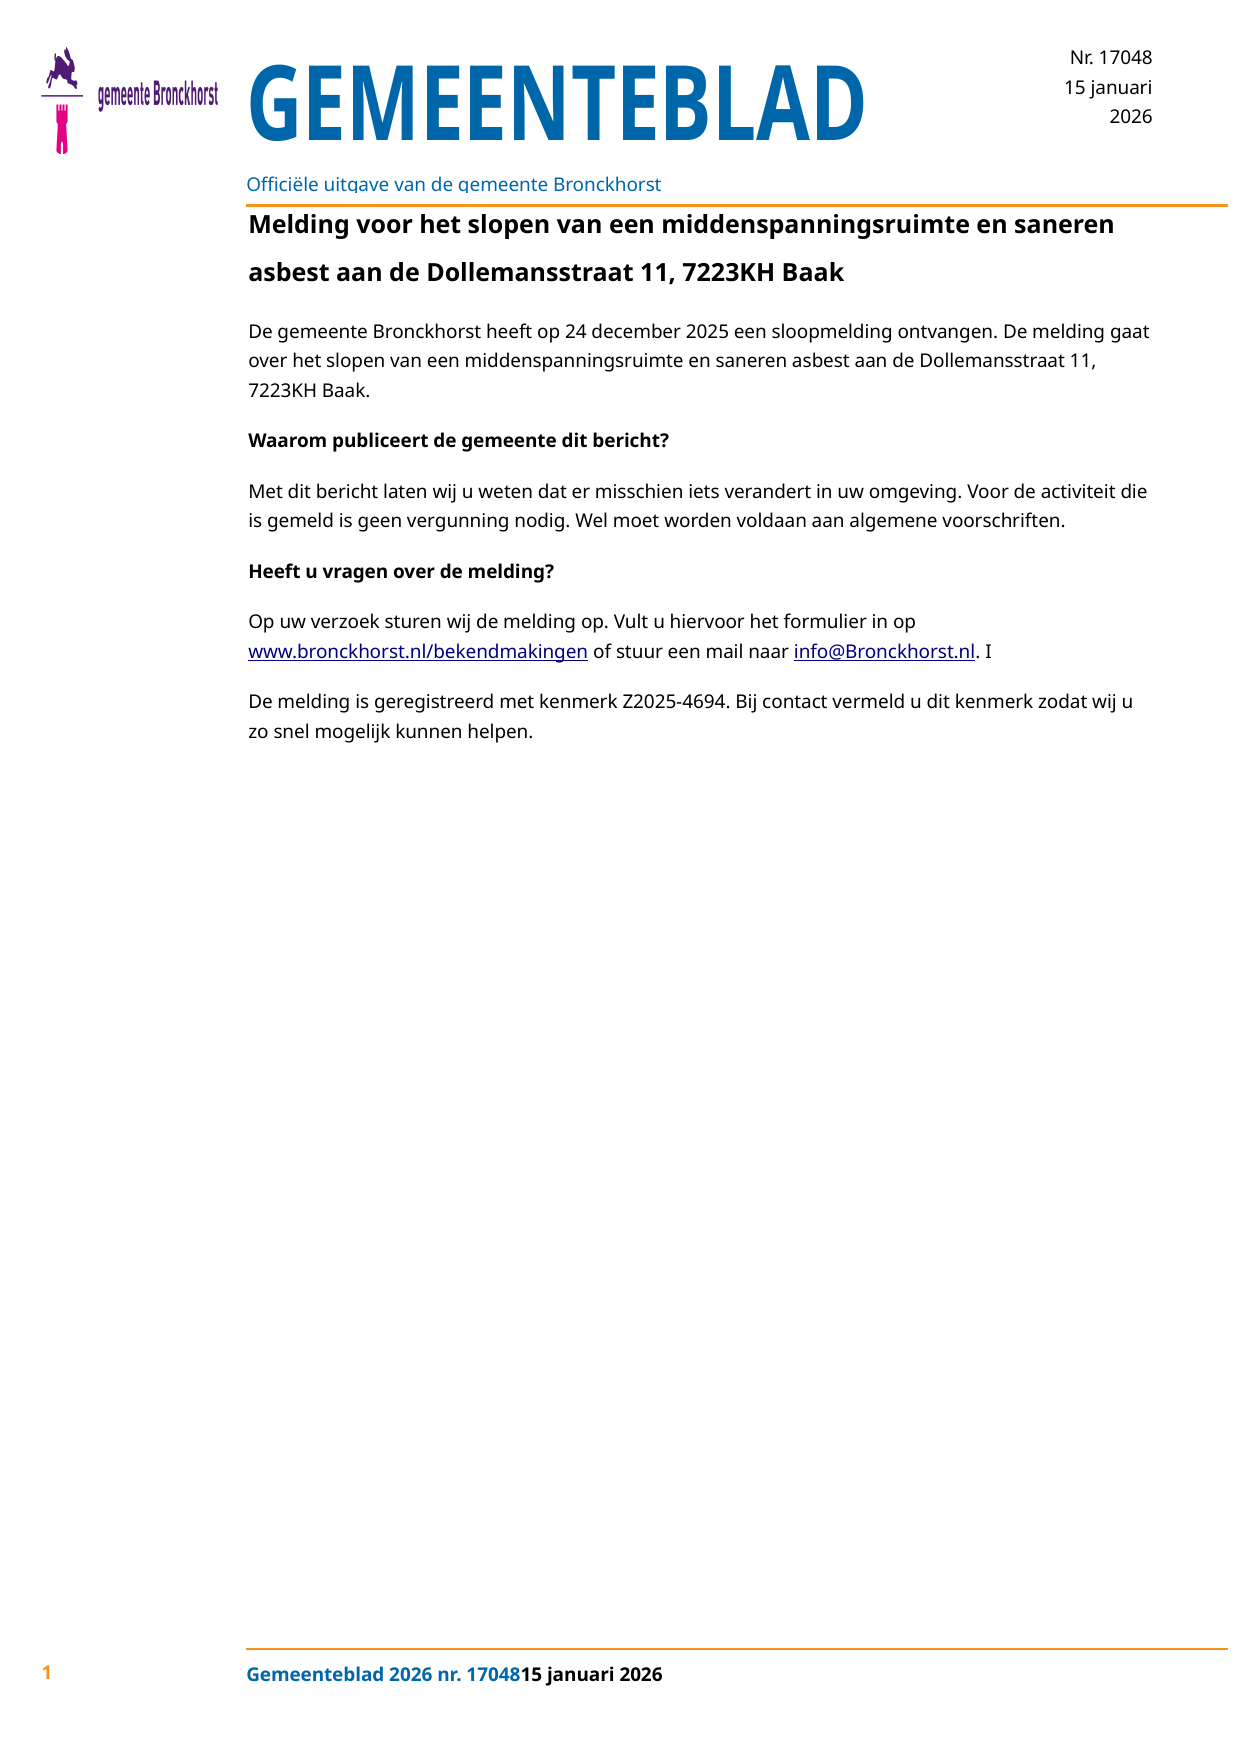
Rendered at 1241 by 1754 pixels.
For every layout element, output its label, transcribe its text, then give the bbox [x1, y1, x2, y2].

text De gemeente Bronckhorst heeft op 24 december 2025 een sloopmelding ontvangen. De melding gaat over het slopen van een middenspanningsruimte en saneren asbest aan de Dollemansstraat 11, 7223KH Baak. [248, 318, 1152, 403]
text Waarom publiceert de gemeente dit bericht? [248, 427, 1152, 453]
picture [41, 47, 231, 172]
text De melding is geregistreerd met kenmerk Z2025-4694. Bij contact vermeld u dit kenmerk zodat wij u zo snel mogelijk kunnen helpen. [248, 688, 1152, 744]
text Melding voor het slopen van een middenspanningsruimte en saneren asbest aan de Dollemansstraat 11, 7223KH Baak [248, 207, 1152, 288]
text Met dit bericht laten wij u weten dat er misschien iets verandert in uw omgeving. Voor de activiteit die is gemeld is geen vergunning nodig. Wel moet worden voldaan aan algemene voorschriften. [248, 478, 1152, 533]
text Heeft u vragen over de melding? [248, 558, 1152, 584]
text Op uw verzoek sturen wij de melding op. Vult u hiervoor het formulier in op www.bronckhorst.nl/bekendmakingen of stuur een mail naar info@Bronckhorst.nl. I [248, 608, 1152, 664]
